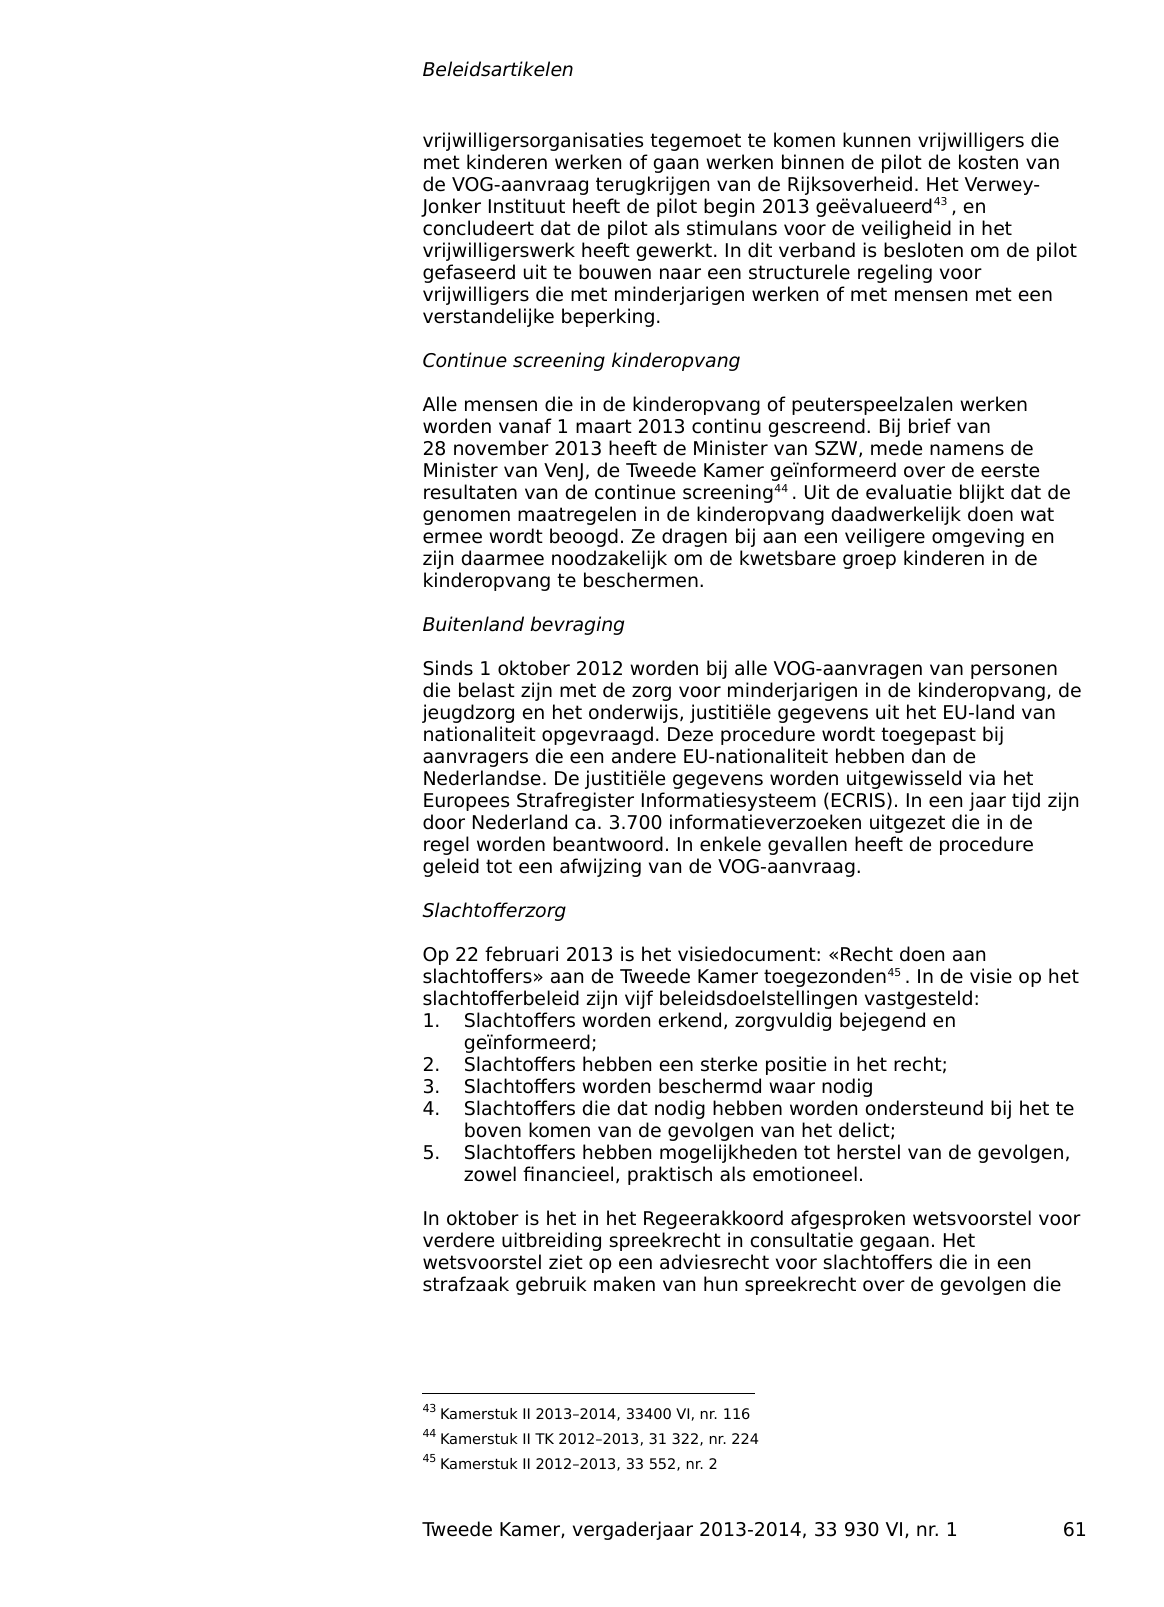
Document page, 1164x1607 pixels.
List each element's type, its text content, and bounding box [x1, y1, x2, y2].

text Kamerstuk II TK 2012–2013, 31 322, nr. 224 [422, 1427, 1087, 1449]
subtitle Slachtofferzorg [422, 900, 1087, 922]
text 5. Slachtoffers hebben mogelijkheden tot herstel van de gevolgen, zowel financieel, praktisch als emotioneel. [422, 1142, 1087, 1186]
text Sinds 1 oktober 2012 worden bij alle VOG-aanvragen van personen die belast zijn met de zorg voor minderjarigen in de kinderopvang, de jeugdzorg en het onderwijs, justitiële gegevens uit het EU-land van nationaliteit opgevraagd. Deze procedure wordt toegepast bij aanvragers die een andere EU-nationaliteit hebben dan de Nederlandse. De justitiële gegevens worden uitgewisseld via het Europees Strafregister Informatiesysteem (ECRIS). In een jaar tijd zijn door Nederland ca. 3.700 informatieverzoeken uitgezet die in de regel worden beantwoord. In enkele gevallen heeft de procedure geleid tot een afwijzing van de VOG-aanvraag. [422, 658, 1087, 878]
text Alle mensen die in de kinderopvang of peuterspeelzalen werken worden vanaf 1 maart 2013 continu gescreend. Bij brief van 28 november 2013 heeft de Minister van SZW, mede namens de Minister van VenJ, de Tweede Kamer geïnformeerd over de eerste resultaten van de continue screening. Uit de evaluatie blijkt dat de genomen maatregelen in de kinderopvang daadwerkelijk doen wat ermee wordt beoogd. Ze dragen bij aan een veiligere omgeving en zijn daarmee noodzakelijk om de kwetsbare groep kinderen in de kinderopvang te beschermen. [422, 394, 1087, 592]
text 1. Slachtoffers worden erkend, zorgvuldig bejegend en geïnformeerd; [422, 1010, 1087, 1054]
text 3. Slachtoffers worden beschermd waar nodig [422, 1076, 1087, 1098]
text 2. Slachtoffers hebben een sterke positie in het recht; [422, 1054, 1087, 1076]
text 4. Slachtoffers die dat nodig hebben worden ondersteund bij het te boven komen van de gevolgen van het delict; [422, 1098, 1087, 1142]
text Kamerstuk II 2013–2014, 33400 VI, nr. 116 [422, 1402, 1087, 1424]
text In oktober is het in het Regeerakkoord afgesproken wetsvoorstel voor verdere uitbreiding spreekrecht in consultatie gegaan. Het wetsvoorstel ziet op een adviesrecht voor slachtoffers die in een strafzaak gebruik maken van hun spreekrecht over de gevolgen die [422, 1208, 1087, 1296]
text vrijwilligersorganisaties tegemoet te komen kunnen vrijwilligers die met kinderen werken of gaan werken binnen de pilot de kosten van de VOG-aanvraag terugkrijgen van de Rijksoverheid. Het Verwey-Jonker Instituut heeft de pilot begin 2013 geëvalueerd, en concludeert dat de pilot als stimulans voor de veiligheid in het vrijwilligerswerk heeft gewerkt. In dit verband is besloten om de pilot gefaseerd uit te bouwen naar een structurele regeling voor vrijwilligers die met minderjarigen werken of met mensen met een verstandelijke beperking. [422, 130, 1087, 328]
text Op 22 februari 2013 is het visiedocument: «Recht doen aan slachtoffers» aan de Tweede Kamer toegezonden. In de visie op het slachtofferbeleid zijn vijf beleidsdoelstellingen vastgesteld: [422, 944, 1087, 1010]
subtitle Continue screening kinderopvang [422, 350, 1087, 372]
subtitle Buitenland bevraging [422, 614, 1087, 636]
text Kamerstuk II 2012–2013, 33 552, nr. 2 [422, 1452, 1087, 1474]
